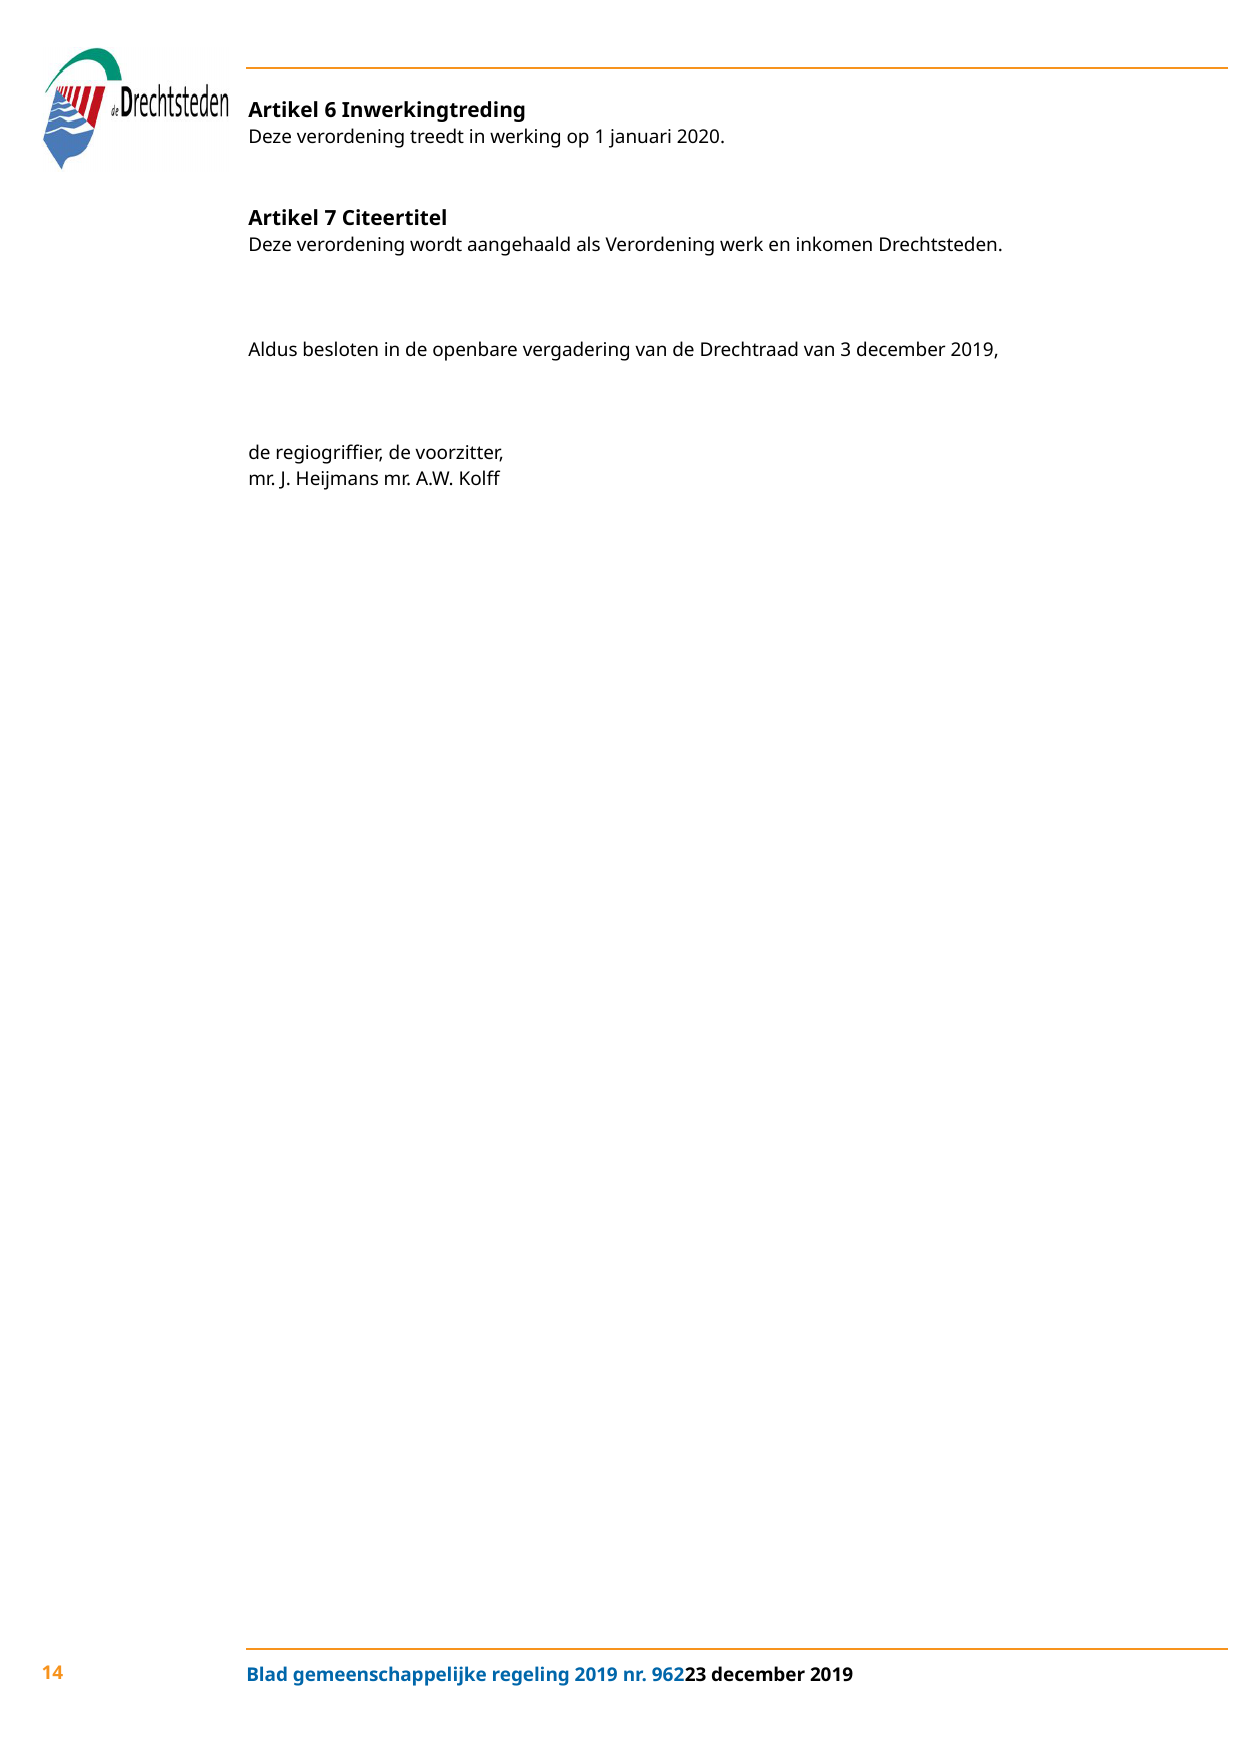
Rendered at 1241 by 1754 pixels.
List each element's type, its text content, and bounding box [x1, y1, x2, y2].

text Deze verordening wordt aangehaald als Verordening werk en inkomen Drechtsteden. [248, 232, 1152, 257]
text Aldus besloten in de openbare vergadering van de Drechtraad van 3 december 2019, [248, 336, 1152, 362]
picture [41, 47, 231, 172]
text Artikel 7 Citeertitel [248, 203, 1152, 232]
text Artikel 6 Inwerkingtreding [248, 95, 1152, 123]
text Deze verordening treedt in werking op 1 januari 2020. [248, 123, 1152, 149]
text mr. J. Heijmans mr. A.W. Kolff [248, 465, 1152, 491]
text de regiogriffier, de voorzitter, [248, 439, 1152, 465]
